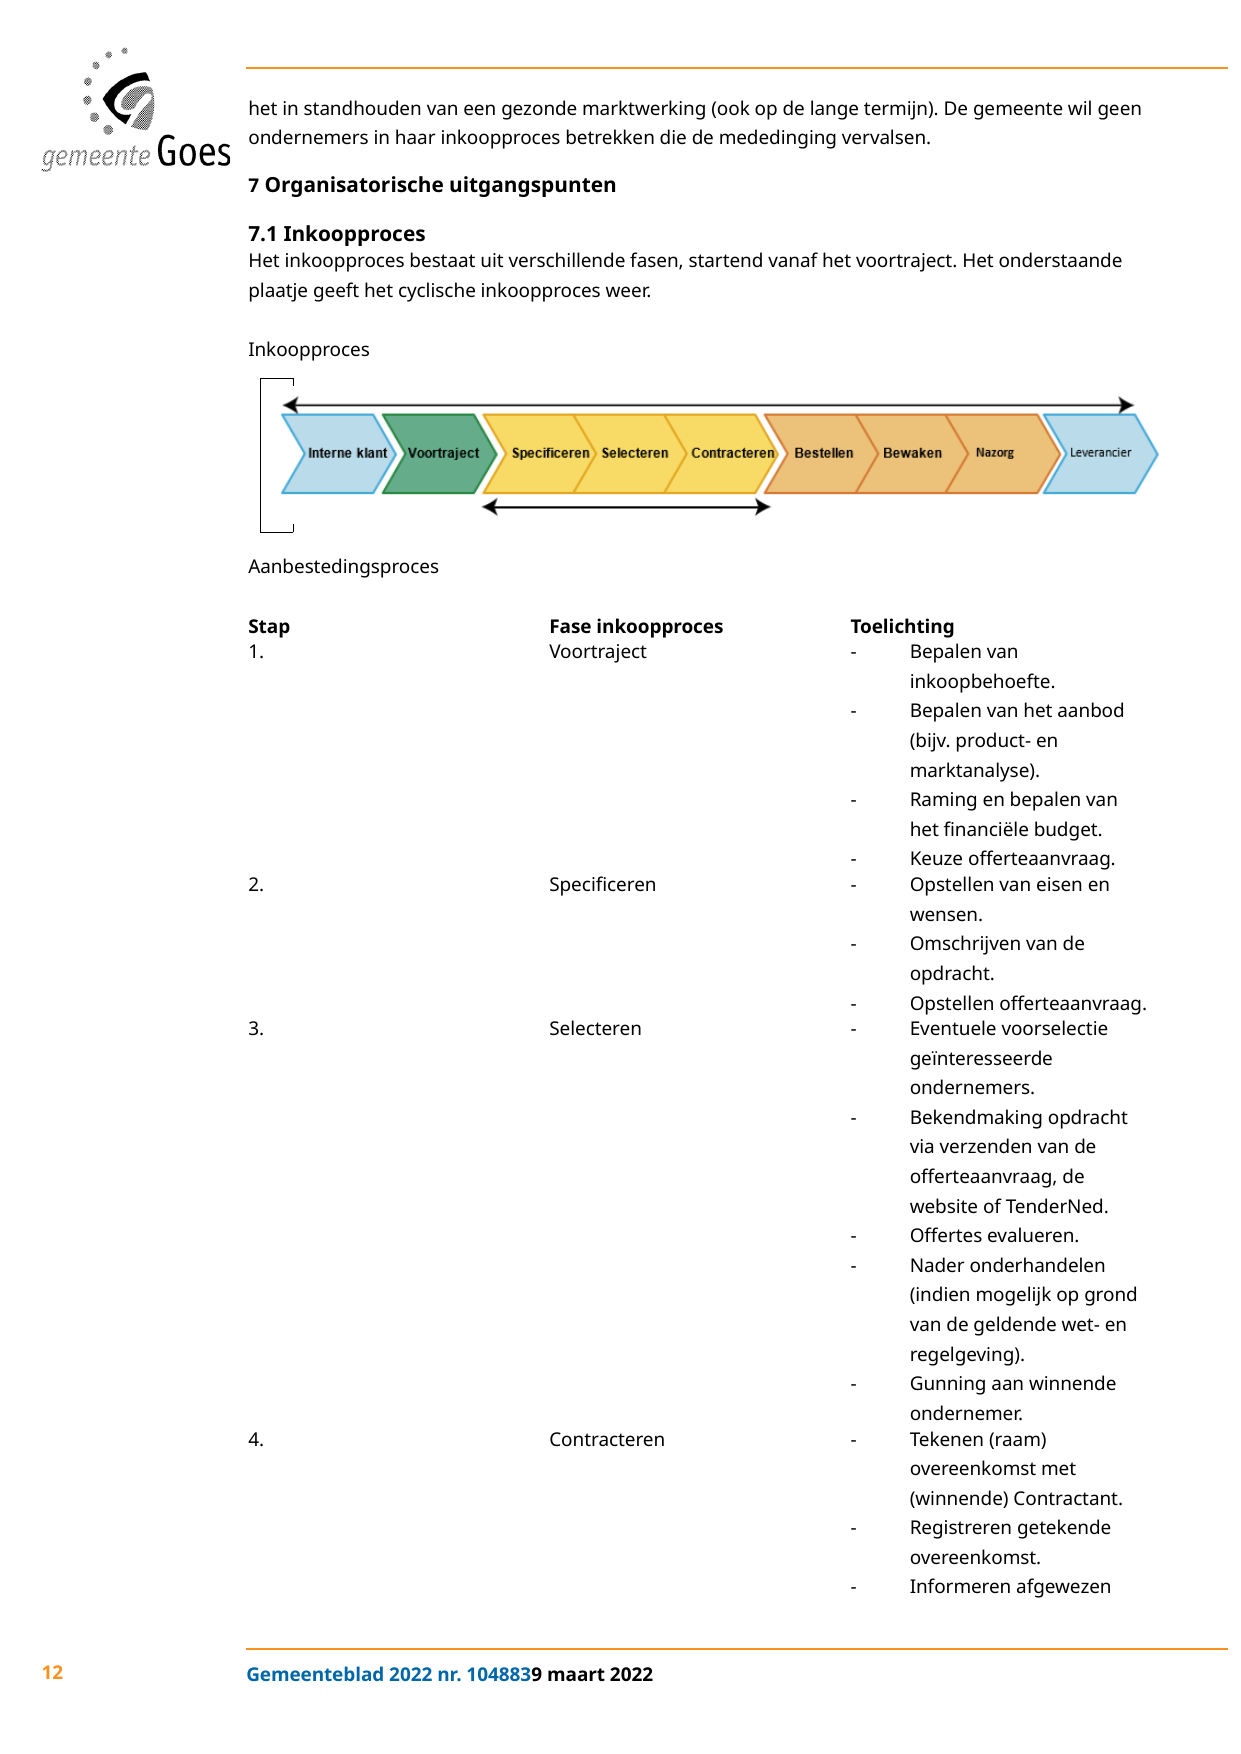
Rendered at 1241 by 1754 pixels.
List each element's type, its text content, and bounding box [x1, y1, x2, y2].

table_cell Tekenen (raam) overeenkomst met (winnende) Contractant. Registreren getekende overeenkomst. Informeren afgewezen [850, 1426, 1152, 1599]
text 7.1 Inkoopproces [248, 219, 1152, 248]
picture [41, 47, 231, 172]
table_cell Selecteren [549, 1015, 850, 1426]
text Inkoopproces [248, 336, 1152, 362]
table_cell Contracteren [549, 1426, 850, 1599]
table_cell Opstellen van eisen en wensen. Omschrijven van de opdracht. Opstellen offerteaanvraag. [850, 871, 1152, 1015]
table_cell 4. [248, 1426, 549, 1599]
table_cell Specificeren [549, 871, 850, 1015]
table_header Fase inkoopproces [549, 613, 850, 638]
table_cell 3. [248, 1015, 549, 1426]
table_cell 2. [248, 871, 549, 1015]
picture [268, 386, 1173, 524]
text Aanbestedingsproces [248, 553, 1152, 579]
text het in standhouden van een gezonde marktwerking (ook op de lange termijn). De gemeente wil geen ondernemers in haar inkoopproces betrekken die de mededinging vervalsen. [248, 95, 1152, 150]
table_cell 1. [248, 639, 549, 871]
table_header Stap [248, 613, 549, 638]
table_cell Voortraject [549, 639, 850, 871]
text Het inkoopproces bestaat uit verschillende fasen, startend vanaf het voortraject. Het onderstaande plaatje geeft het cyclische inkoopproces weer. [248, 248, 1152, 303]
table_cell Eventuele voorselectie geïnteresseerde ondernemers. Bekendmaking opdracht via verzenden van de offerteaanvraag, de website of TenderNed. Offertes evalueren. Nader onderhandelen (indien mogelijk op grond van de geldende wet- en regelgeving). Gunning aan winnende ondernemer. [850, 1015, 1152, 1426]
table_header Toelichting [850, 613, 1152, 638]
table_cell Bepalen van inkoopbehoefte. Bepalen van het aanbod (bijv. product- en marktanalyse). Raming en bepalen van het financiële budget. Keuze offerteaanvraag. [850, 639, 1152, 871]
text 7 Organisatorische uitgangspunten [248, 170, 1152, 198]
